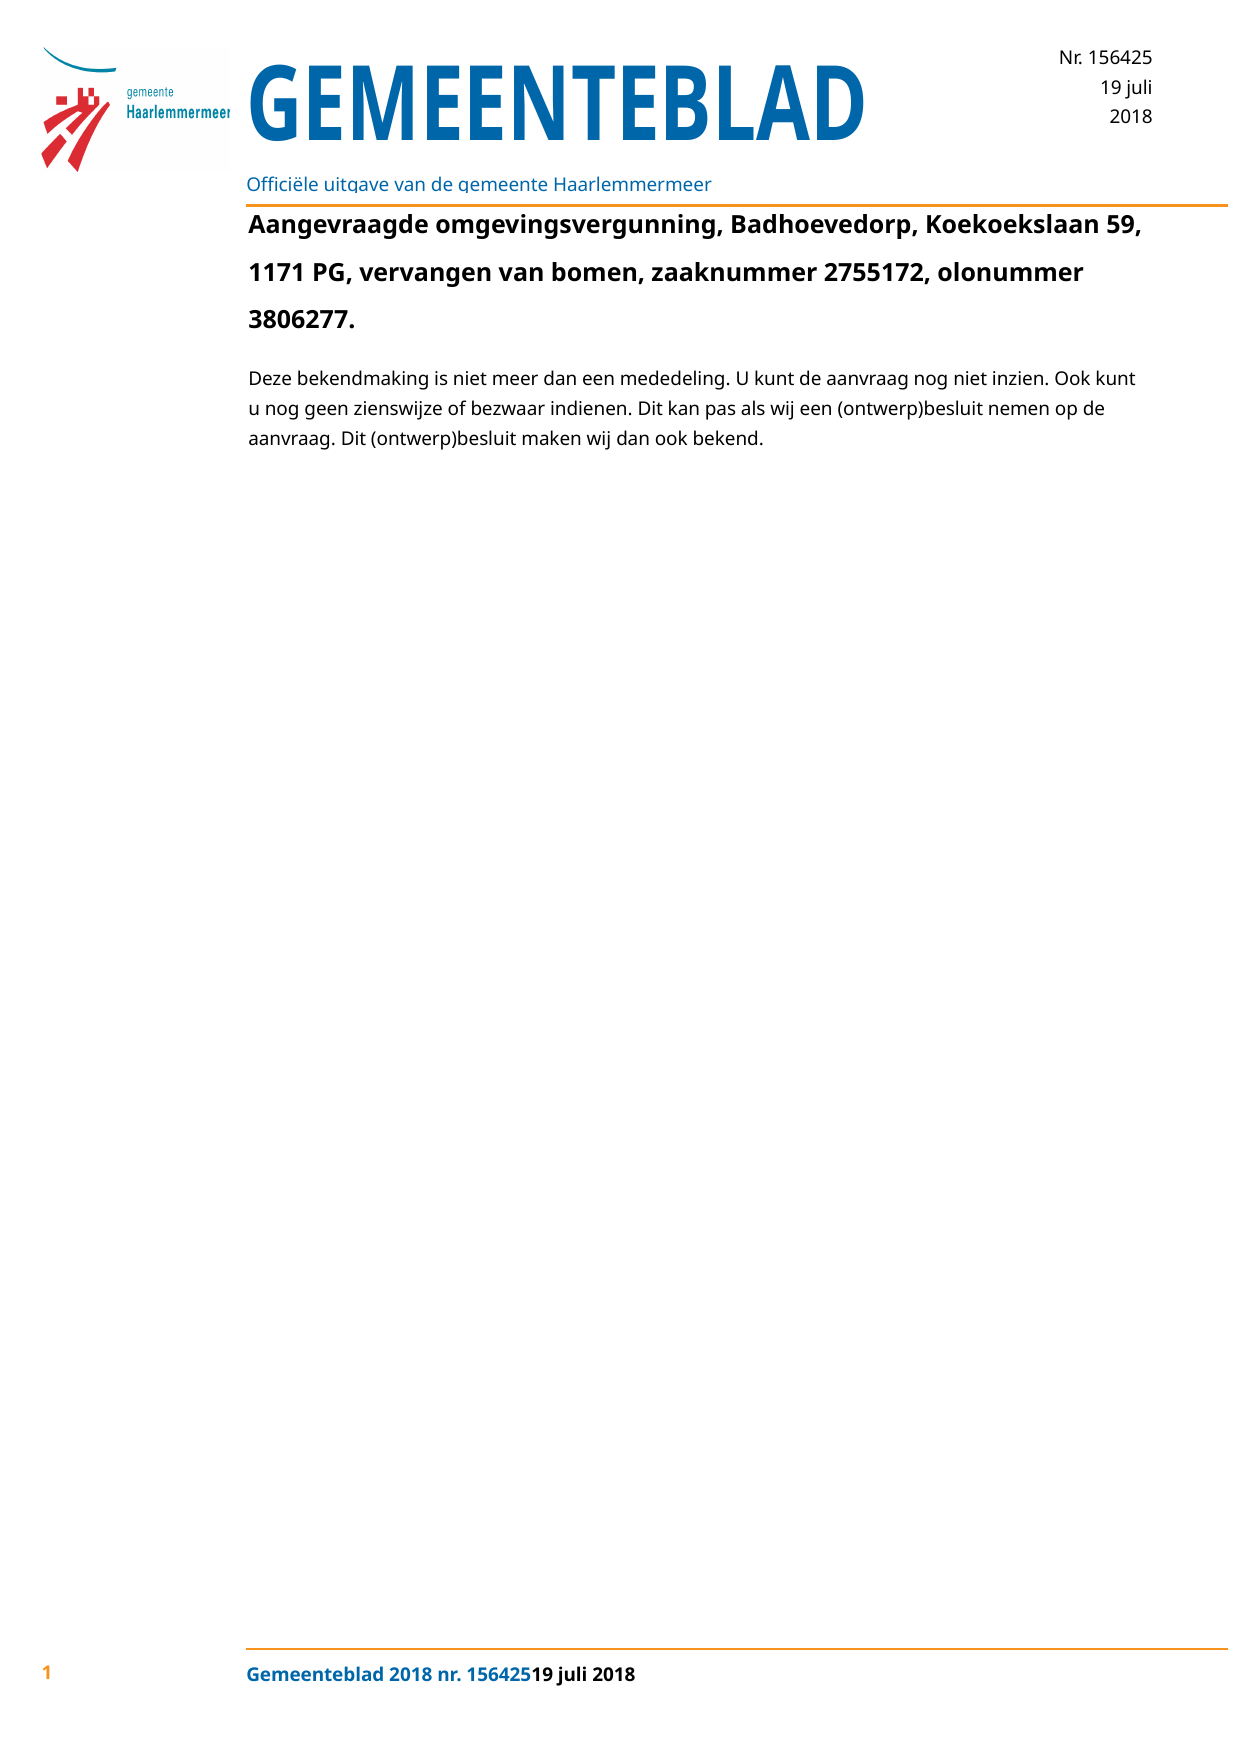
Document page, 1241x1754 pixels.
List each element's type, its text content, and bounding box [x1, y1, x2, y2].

text Aangevraagde omgevingsvergunning, Badhoevedorp, Koekoekslaan 59, 1171 PG, vervangen van bomen, zaaknummer 2755172, olonummer 3806277. [248, 207, 1152, 336]
picture [41, 47, 231, 172]
text Deze bekendmaking is niet meer dan een mededeling. U kunt de aanvraag nog niet inzien. Ook kunt u nog geen zienswijze of bezwaar indienen. Dit kan pas als wij een (ontwerp)besluit nemen op de aanvraag. Dit (ontwerp)besluit maken wij dan ook bekend. [248, 366, 1152, 450]
